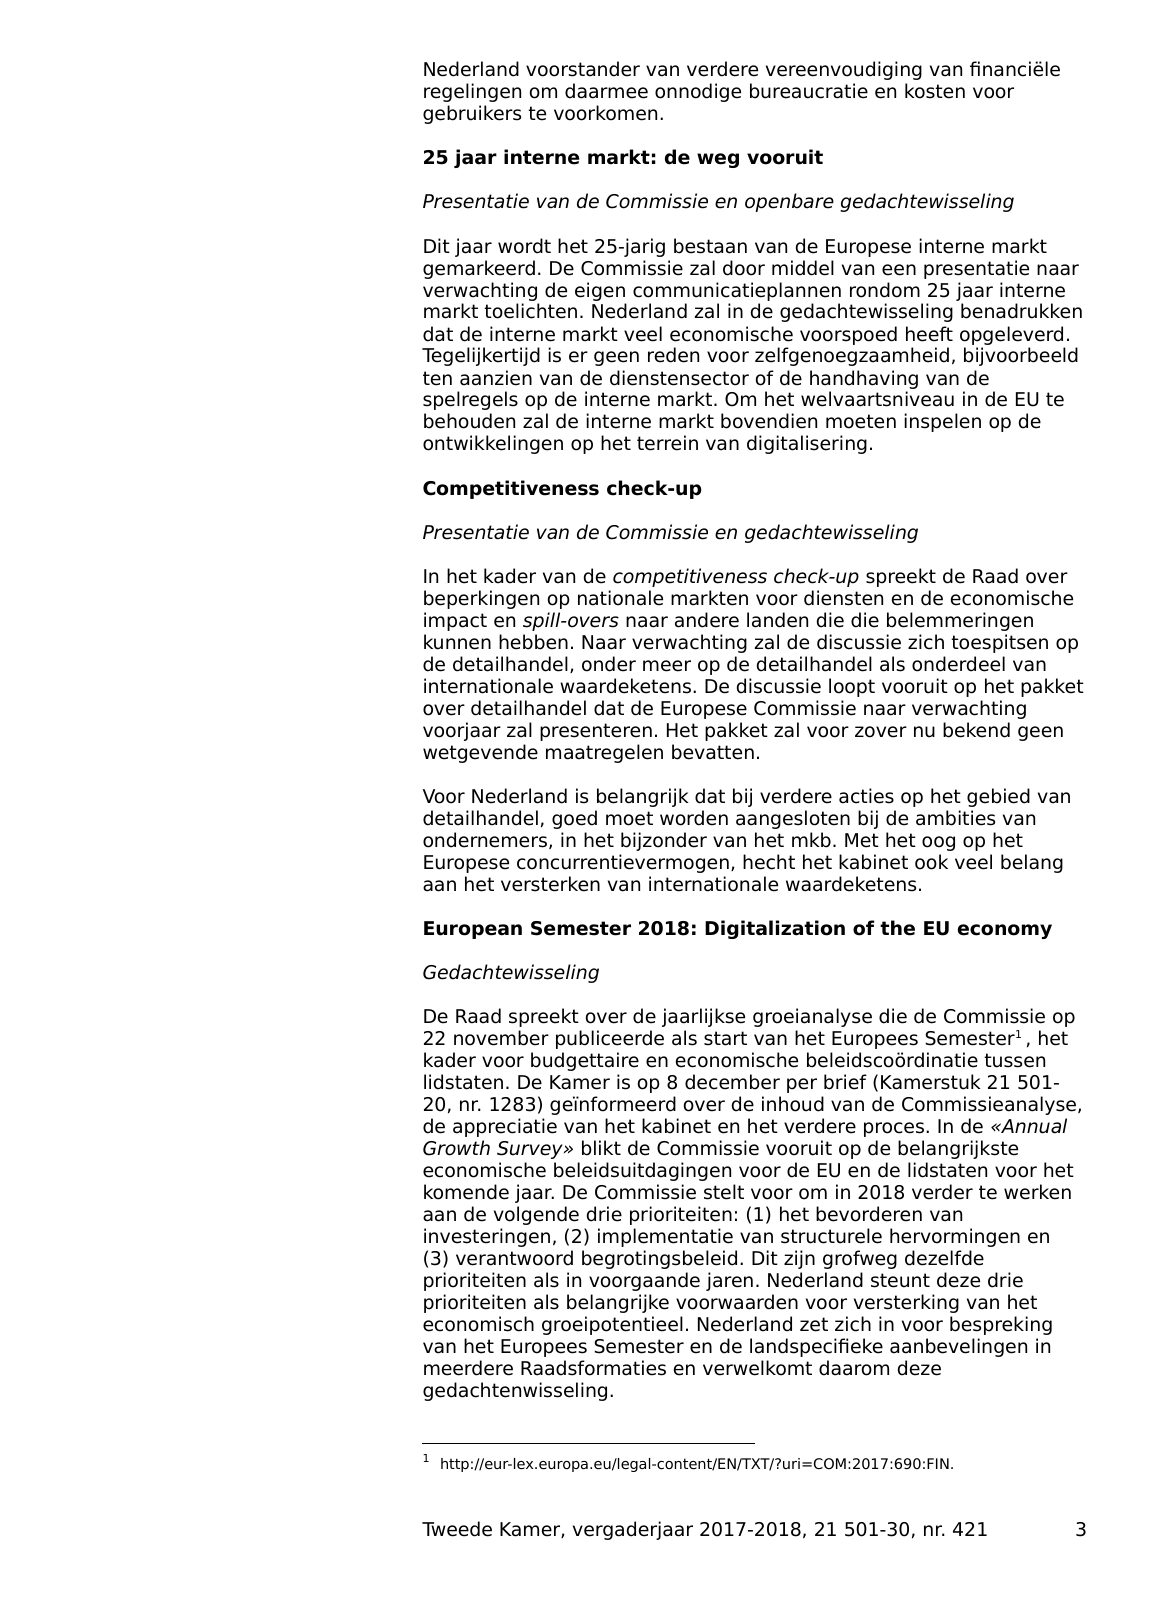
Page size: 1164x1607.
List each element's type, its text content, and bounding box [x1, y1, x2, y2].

text Presentatie van de Commissie en gedachtewisseling [422, 522, 1087, 544]
text Dit jaar wordt het 25-jarig bestaan van de Europese interne markt gemarkeerd. De Commissie zal door middel van een presentatie naar verwachting de eigen communicatieplannen rondom 25 jaar interne markt toelichten. Nederland zal in de gedachtewisseling benadrukken dat de interne markt veel economische voorspoed heeft opgeleverd. Tegelijkertijd is er geen reden voor zelfgenoegzaamheid, bijvoorbeeld ten aanzien van de dienstensector of de handhaving van de spelregels op de interne markt. Om het welvaartsniveau in de EU te behouden zal de interne markt bovendien moeten inspelen op de ontwikkelingen op het terrein van digitalisering. [422, 236, 1087, 455]
text Gedachtewisseling [422, 962, 1087, 984]
text Presentatie van de Commissie en openbare gedachtewisseling [422, 191, 1087, 213]
text Nederland voorstander van verdere vereenvoudiging van financiële regelingen om daarmee onnodige bureaucratie en kosten voor gebruikers te voorkomen. [422, 59, 1087, 125]
text http://eur-lex.europa.eu/legal-content/EN/TXT/?uri=COM:2017:690:FIN. [422, 1452, 1087, 1474]
text In het kader van de competitiveness check-up spreekt de Raad over beperkingen op nationale markten voor diensten en de economische impact en spill-overs naar andere landen die die belemmeringen kunnen hebben. Naar verwachting zal de discussie zich toespitsen op de detailhandel, onder meer op de detailhandel als onderdeel van internationale waardeketens. De discussie loopt vooruit op het pakket over detailhandel dat de Europese Commissie naar verwachting voorjaar zal presenteren. Het pakket zal voor zover nu bekend geen wetgevende maatregelen bevatten. [422, 566, 1087, 764]
subtitle European Semester 2018: Digitalization of the EU economy [422, 918, 1087, 940]
subtitle Competitiveness check-up [422, 477, 1087, 499]
text Voor Nederland is belangrijk dat bij verdere acties op het gebied van detailhandel, goed moet worden aangesloten bij de ambities van ondernemers, in het bijzonder van het mkb. Met het oog op het Europese concurrentievermogen, hecht het kabinet ook veel belang aan het versterken van internationale waardeketens. [422, 786, 1087, 896]
subtitle 25 jaar interne markt: de weg vooruit [422, 147, 1087, 169]
text De Raad spreekt over de jaarlijkse groeianalyse die de Commissie op 22 november publiceerde als start van het Europees Semester, het kader voor budgettaire en economische beleidscoördinatie tussen lidstaten. De Kamer is op 8 december per brief (Kamerstuk 21 501-20, nr. 1283) geïnformeerd over de inhoud van de Commissieanalyse, de appreciatie van het kabinet en het verdere proces. In de «Annual Growth Survey» blikt de Commissie vooruit op de belangrijkste economische beleidsuitdagingen voor de EU en de lidstaten voor het komende jaar. De Commissie stelt voor om in 2018 verder te werken aan de volgende drie prioriteiten: (1) het bevorderen van investeringen, (2) implementatie van structurele hervormingen en (3) verantwoord begrotingsbeleid. Dit zijn grofweg dezelfde prioriteiten als in voorgaande jaren. Nederland steunt deze drie prioriteiten als belangrijke voorwaarden voor versterking van het economisch groeipotentieel. Nederland zet zich in voor bespreking van het Europees Semester en de landspecifieke aanbevelingen in meerdere Raadsformaties en verwelkomt daarom deze gedachtenwisseling. [422, 1006, 1087, 1402]
